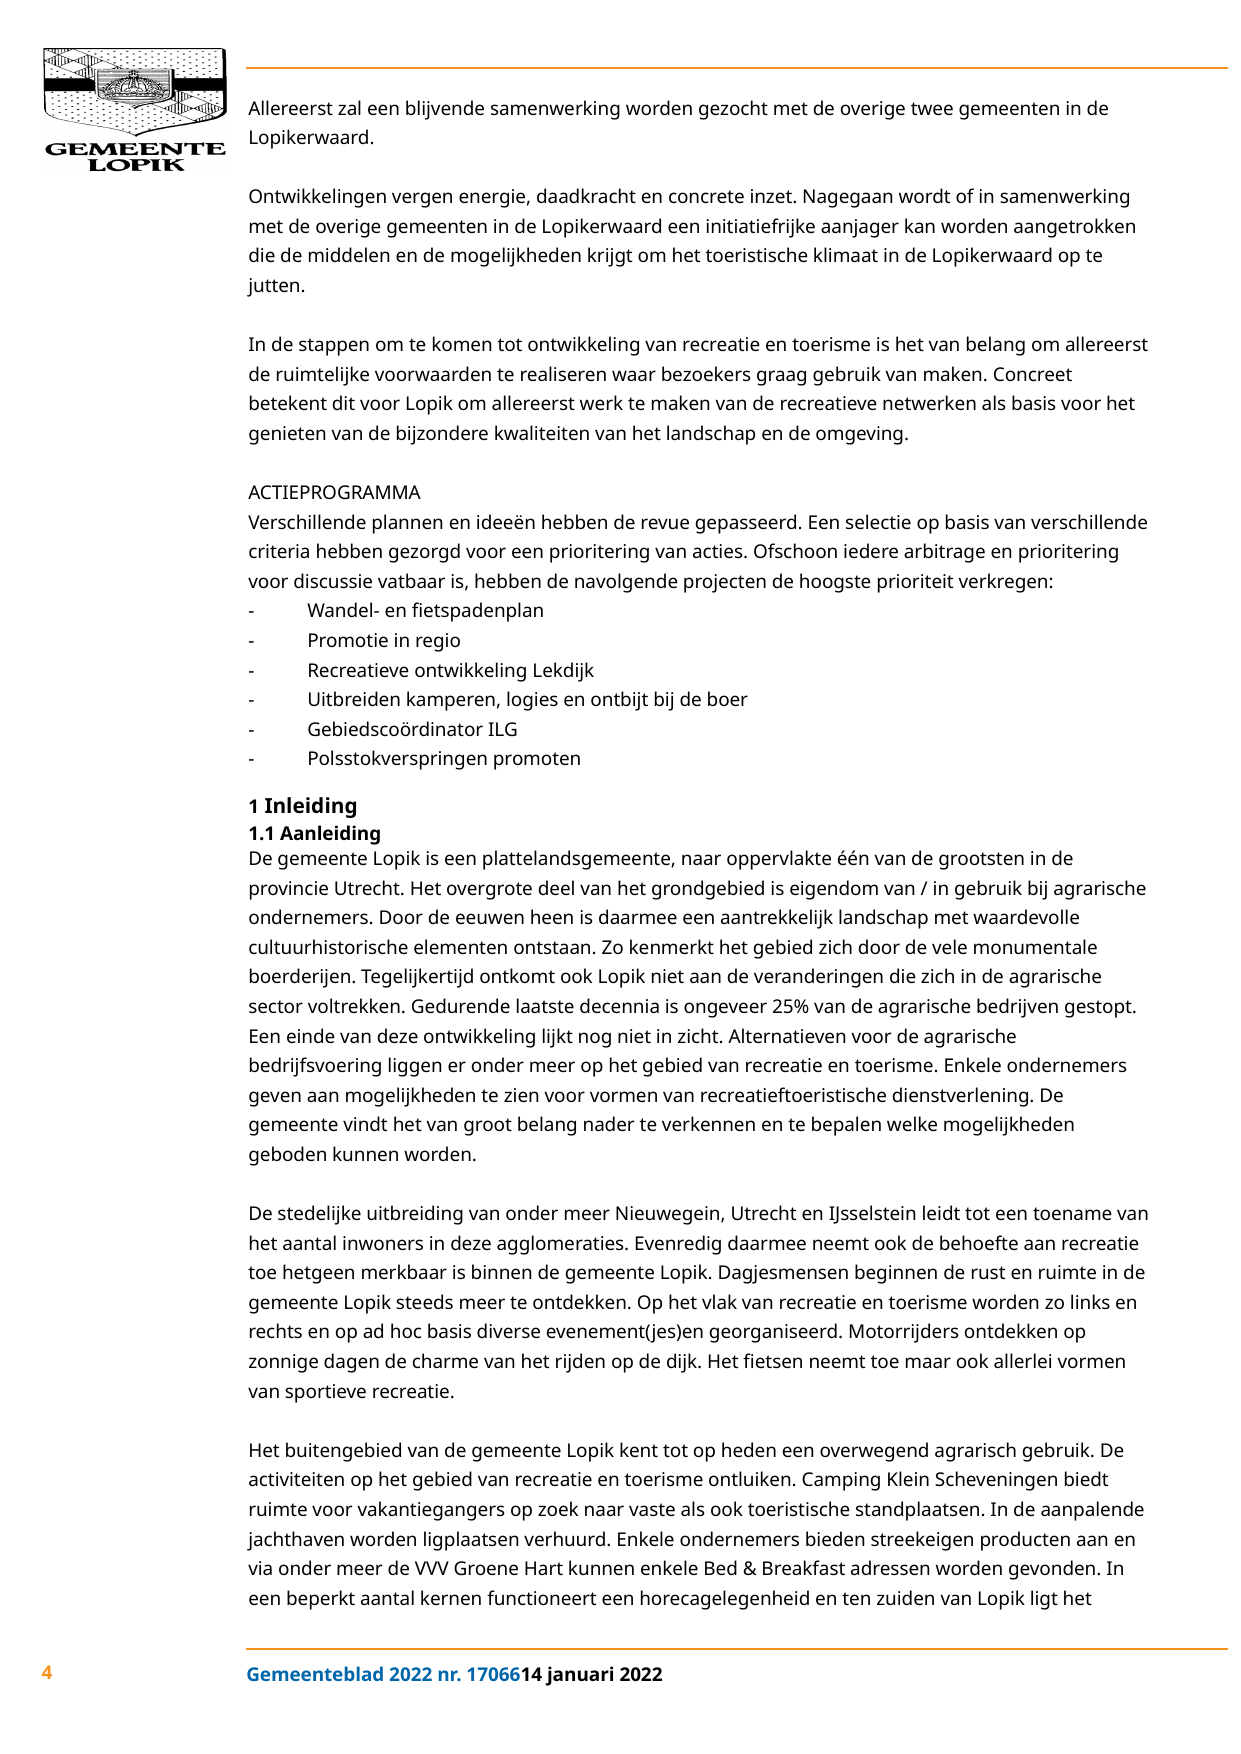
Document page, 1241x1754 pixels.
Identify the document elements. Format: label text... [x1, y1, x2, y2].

list Recreatieve ontwikkeling Lekdijk [248, 657, 1152, 683]
text De stedelijke uitbreiding van onder meer Nieuwegein, Utrecht en IJsselstein leidt tot een toename van het aantal inwoners in deze agglomeraties. Evenredig daarmee neemt ook de behoefte aan recreatie toe hetgeen merkbaar is binnen de gemeente Lopik. Dagjesmensen beginnen de rust en ruimte in de gemeente Lopik steeds meer te ontdekken. Op het vlak van recreatie en toerisme worden zo links en rechts en op ad hoc basis diverse evenement(jes)en georganiseerd. Motorrijders ontdekken op zonnige dagen de charme van het rijden op de dijk. Het fietsen neemt toe maar ook allerlei vormen van sportieve recreatie. [248, 1200, 1152, 1404]
list Uitbreiden kamperen, logies en ontbijt bij de boer [248, 686, 1152, 712]
text Het buitengebied van de gemeente Lopik kent tot op heden een overwegend agrarisch gebruik. De activiteiten op het gebied van recreatie en toerisme ontluiken. Camping Klein Scheveningen biedt ruimte voor vakantiegangers op zoek naar vaste als ook toeristische standplaatsen. In de aanpalende jachthaven worden ligplaatsen verhuurd. Enkele ondernemers bieden streekeigen producten aan en via onder meer de VVV Groene Hart kunnen enkele Bed & Breakfast adressen worden gevonden. In een beperkt aantal kernen functioneert een horecagelegenheid en ten zuiden van Lopik ligt het [248, 1437, 1152, 1611]
list Gebiedscoördinator ILG [248, 716, 1152, 742]
list Wandel- en fietspadenplan [248, 598, 1152, 623]
text Verschillende plannen en ideeën hebben de revue gepasseerd. Een selectie op basis van verschillende criteria hebben gezorgd voor een prioritering van acties. Ofschoon iedere arbitrage en prioritering voor discussie vatbaar is, hebben de navolgende projecten de hoogste prioriteit verkregen: [248, 509, 1152, 594]
text ACTIEPROGRAMMA [248, 479, 1152, 505]
text Ontwikkelingen vergen energie, daadkracht en concrete inzet. Nagegaan wordt of in samenwerking met de overige gemeenten in de Lopikerwaard een initiatiefrijke aanjager kan worden aangetrokken die de middelen en de mogelijkheden krijgt om het toeristische klimaat in de Lopikerwaard op te jutten. [248, 183, 1152, 298]
picture [41, 47, 231, 172]
text In de stappen om te komen tot ontwikkeling van recreatie en toerisme is het van belang om allereerst de ruimtelijke voorwaarden te realiseren waar bezoekers graag gebruik van maken. Concreet betekent dit voor Lopik om allereerst werk te maken van de recreatieve netwerken als basis voor het genieten van de bijzondere kwaliteiten van het landschap en de omgeving. [248, 331, 1152, 446]
text 1.1 Aanleiding [248, 820, 1152, 845]
list Polsstokverspringen promoten [248, 746, 1152, 771]
text De gemeente Lopik is een plattelandsgemeente, naar oppervlakte één van de grootsten in de provincie Utrecht. Het overgrote deel van het grondgebied is eigendom van / in gebruik bij agrarische ondernemers. Door de eeuwen heen is daarmee een aantrekkelijk landschap met waardevolle cultuurhistorische elementen ontstaan. Zo kenmerkt het gebied zich door de vele monumentale boerderijen. Tegelijkertijd ontkomt ook Lopik niet aan de veranderingen die zich in de agrarische sector voltrekken. Gedurende laatste decennia is ongeveer 25% van de agrarische bedrijven gestopt. Een einde van deze ontwikkeling lijkt nog niet in zicht. Alternatieven voor de agrarische bedrijfsvoering liggen er onder meer op het gebied van recreatie en toerisme. Enkele ondernemers geven aan mogelijkheden te zien voor vormen van recreatieftoeristische dienstverlening. De gemeente vindt het van groot belang nader te verkennen en te bepalen welke mogelijkheden geboden kunnen worden. [248, 845, 1152, 1167]
text Allereerst zal een blijvende samenwerking worden gezocht met de overige twee gemeenten in de Lopikerwaard. [248, 95, 1152, 150]
list Promotie in regio [248, 627, 1152, 653]
text 1 Inleiding [248, 791, 1152, 820]
